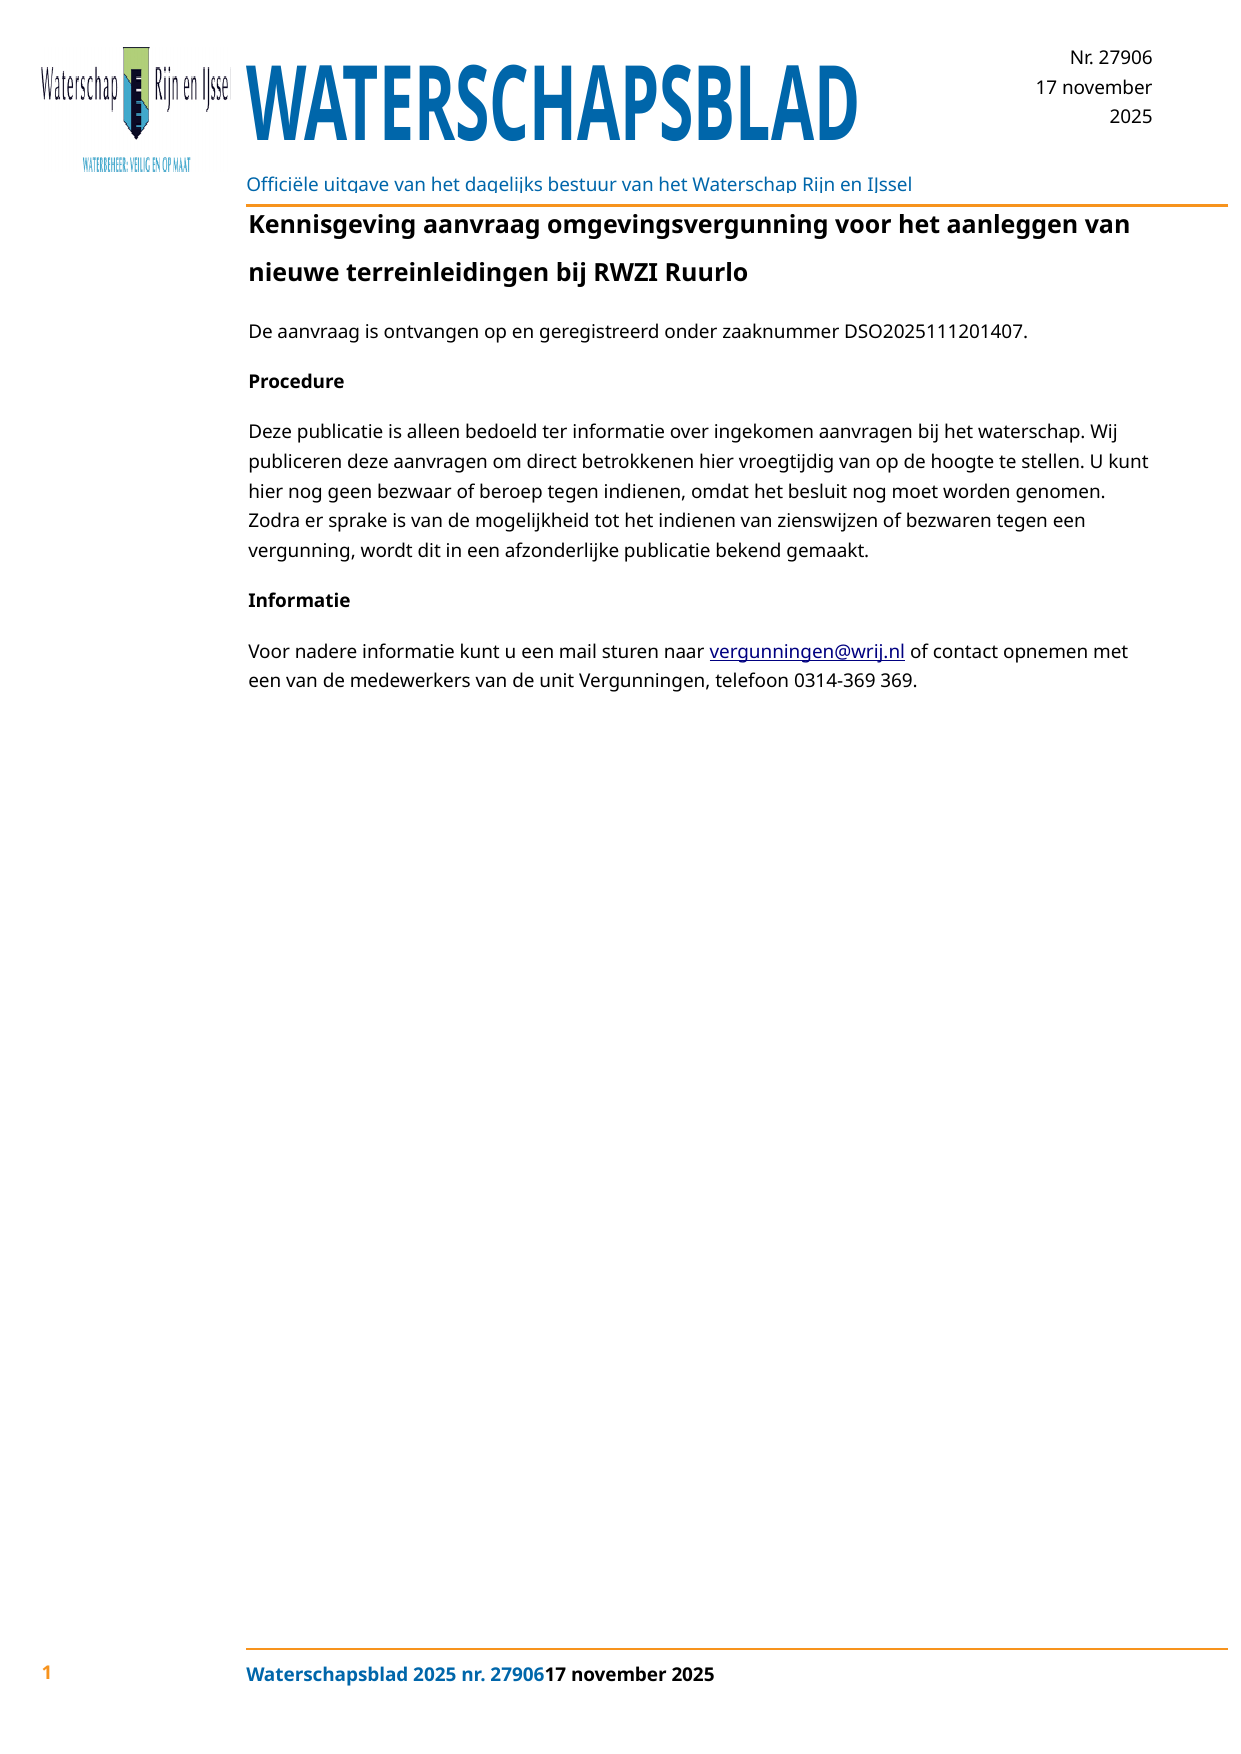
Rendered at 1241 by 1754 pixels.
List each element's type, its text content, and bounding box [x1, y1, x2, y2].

text Voor nadere informatie kunt u een mail sturen naar vergunningen@wrij.nl of contact opnemen met een van de medewerkers van de unit Vergunningen, telefoon 0314-369 369. [248, 638, 1152, 693]
text Procedure [248, 368, 1152, 394]
picture [41, 47, 231, 172]
text Kennisgeving aanvraag omgevingsvergunning voor het aanleggen van nieuwe terreinleidingen bij RWZI Ruurlo [248, 207, 1152, 288]
text Informatie [248, 587, 1152, 613]
text Deze publicatie is alleen bedoeld ter informatie over ingekomen aanvragen bij het waterschap. Wij publiceren deze aanvragen om direct betrokkenen hier vroegtijdig van op de hoogte te stellen. U kunt hier nog geen bezwaar of beroep tegen indienen, omdat het besluit nog moet worden genomen. Zodra er sprake is van de mogelijkheid tot het indienen van zienswijzen of bezwaren tegen een vergunning, wordt dit in een afzonderlijke publicatie bekend gemaakt. [248, 419, 1152, 563]
text De aanvraag is ontvangen op en geregistreerd onder zaaknummer DSO2025111201407. [248, 318, 1152, 344]
